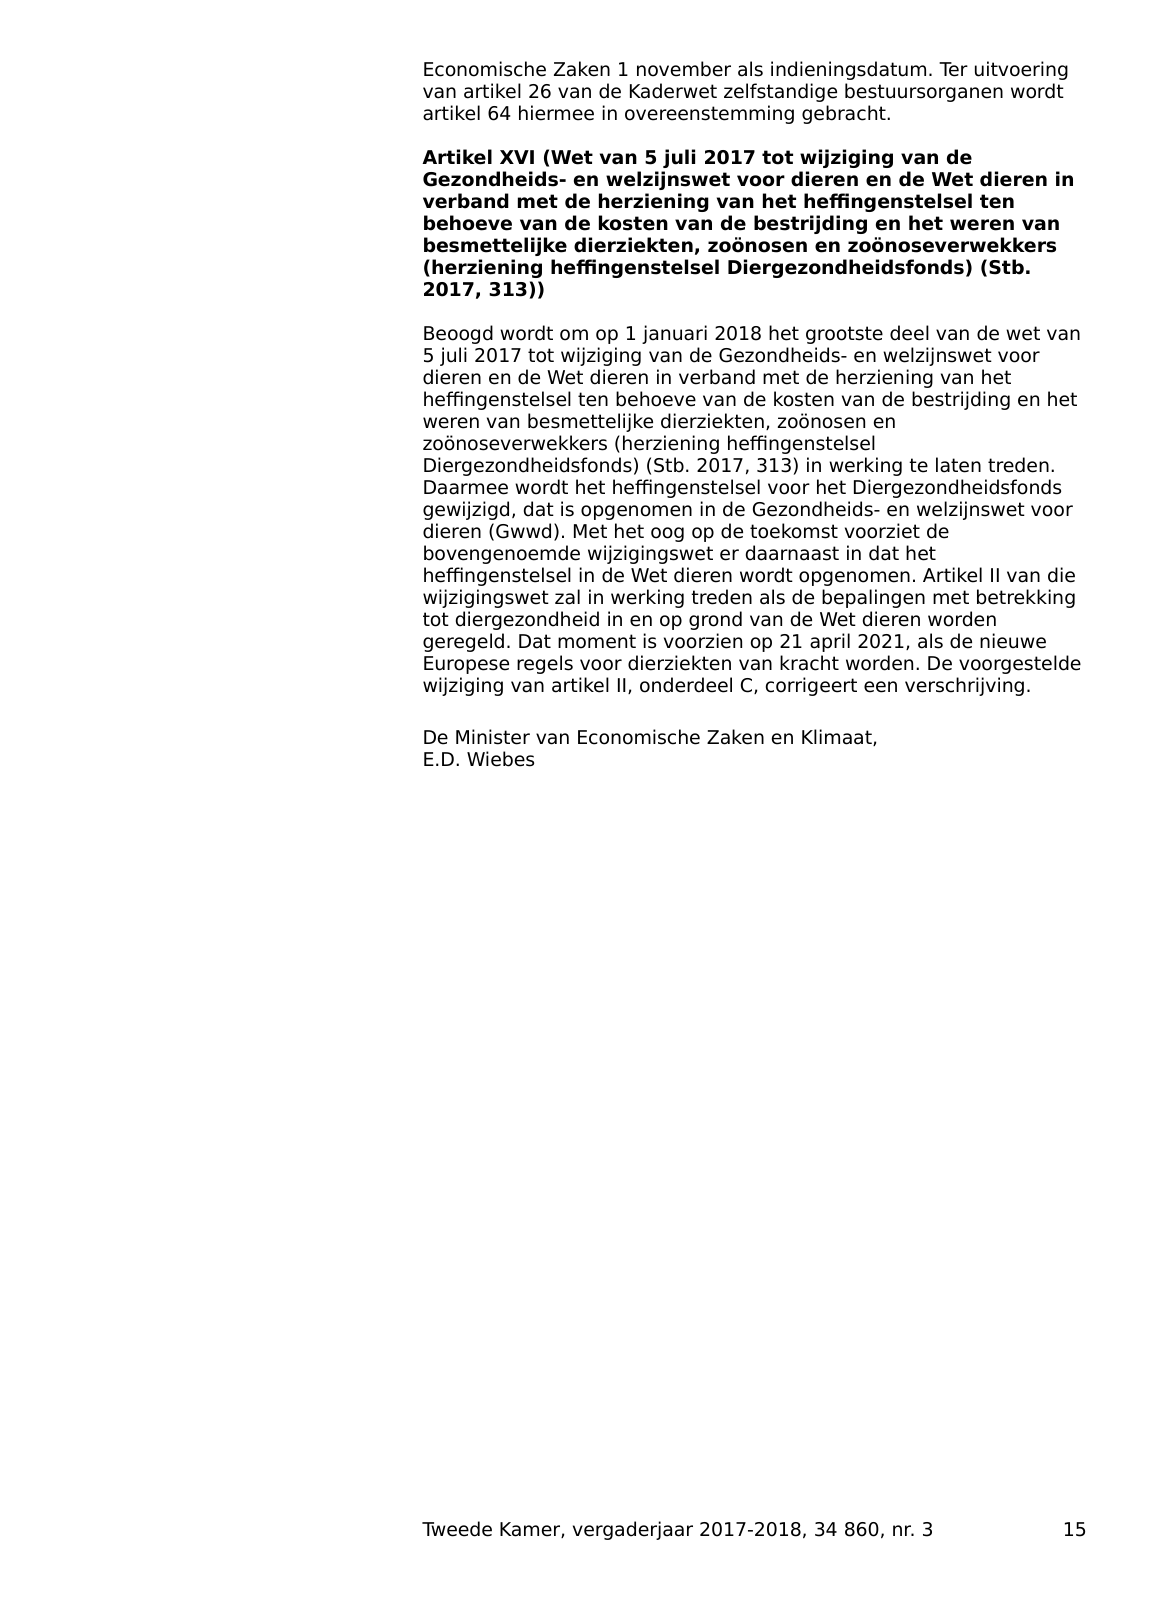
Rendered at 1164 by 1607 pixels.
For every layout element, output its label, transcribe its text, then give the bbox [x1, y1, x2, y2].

text De Minister van Economische Zaken en Klimaat, E.D. Wiebes [422, 727, 1087, 771]
subtitle Artikel XVI (Wet van 5 juli 2017 tot wijziging van de Gezondheids- en welzijnswet voor dieren en de Wet dieren in verband met de herziening van het heffingenstelsel ten behoeve van de kosten van de bestrijding en het weren van besmettelijke dierziekten, zoönosen en zoönoseverwekkers (herziening heffingenstelsel Diergezondheidsfonds) (Stb. 2017, 313)) [422, 147, 1087, 301]
text Economische Zaken 1 november als indieningsdatum. Ter uitvoering van artikel 26 van de Kaderwet zelfstandige bestuursorganen wordt artikel 64 hiermee in overeenstemming gebracht. [422, 59, 1087, 125]
text Beoogd wordt om op 1 januari 2018 het grootste deel van de wet van 5 juli 2017 tot wijziging van de Gezondheids- en welzijnswet voor dieren en de Wet dieren in verband met de herziening van het heffingenstelsel ten behoeve van de kosten van de bestrijding en het weren van besmettelijke dierziekten, zoönosen en zoönoseverwekkers (herziening heffingenstelsel Diergezondheidsfonds) (Stb. 2017, 313) in werking te laten treden. Daarmee wordt het heffingenstelsel voor het Diergezondheidsfonds gewijzigd, dat is opgenomen in de Gezondheids- en welzijnswet voor dieren (Gwwd). Met het oog op de toekomst voorziet de bovengenoemde wijzigingswet er daarnaast in dat het heffingenstelsel in de Wet dieren wordt opgenomen. Artikel II van die wijzigingswet zal in werking treden als de bepalingen met betrekking tot diergezondheid in en op grond van de Wet dieren worden geregeld. Dat moment is voorzien op 21 april 2021, als de nieuwe Europese regels voor dierziekten van kracht worden. De voorgestelde wijziging van artikel II, onderdeel C, corrigeert een verschrijving. [422, 323, 1087, 697]
